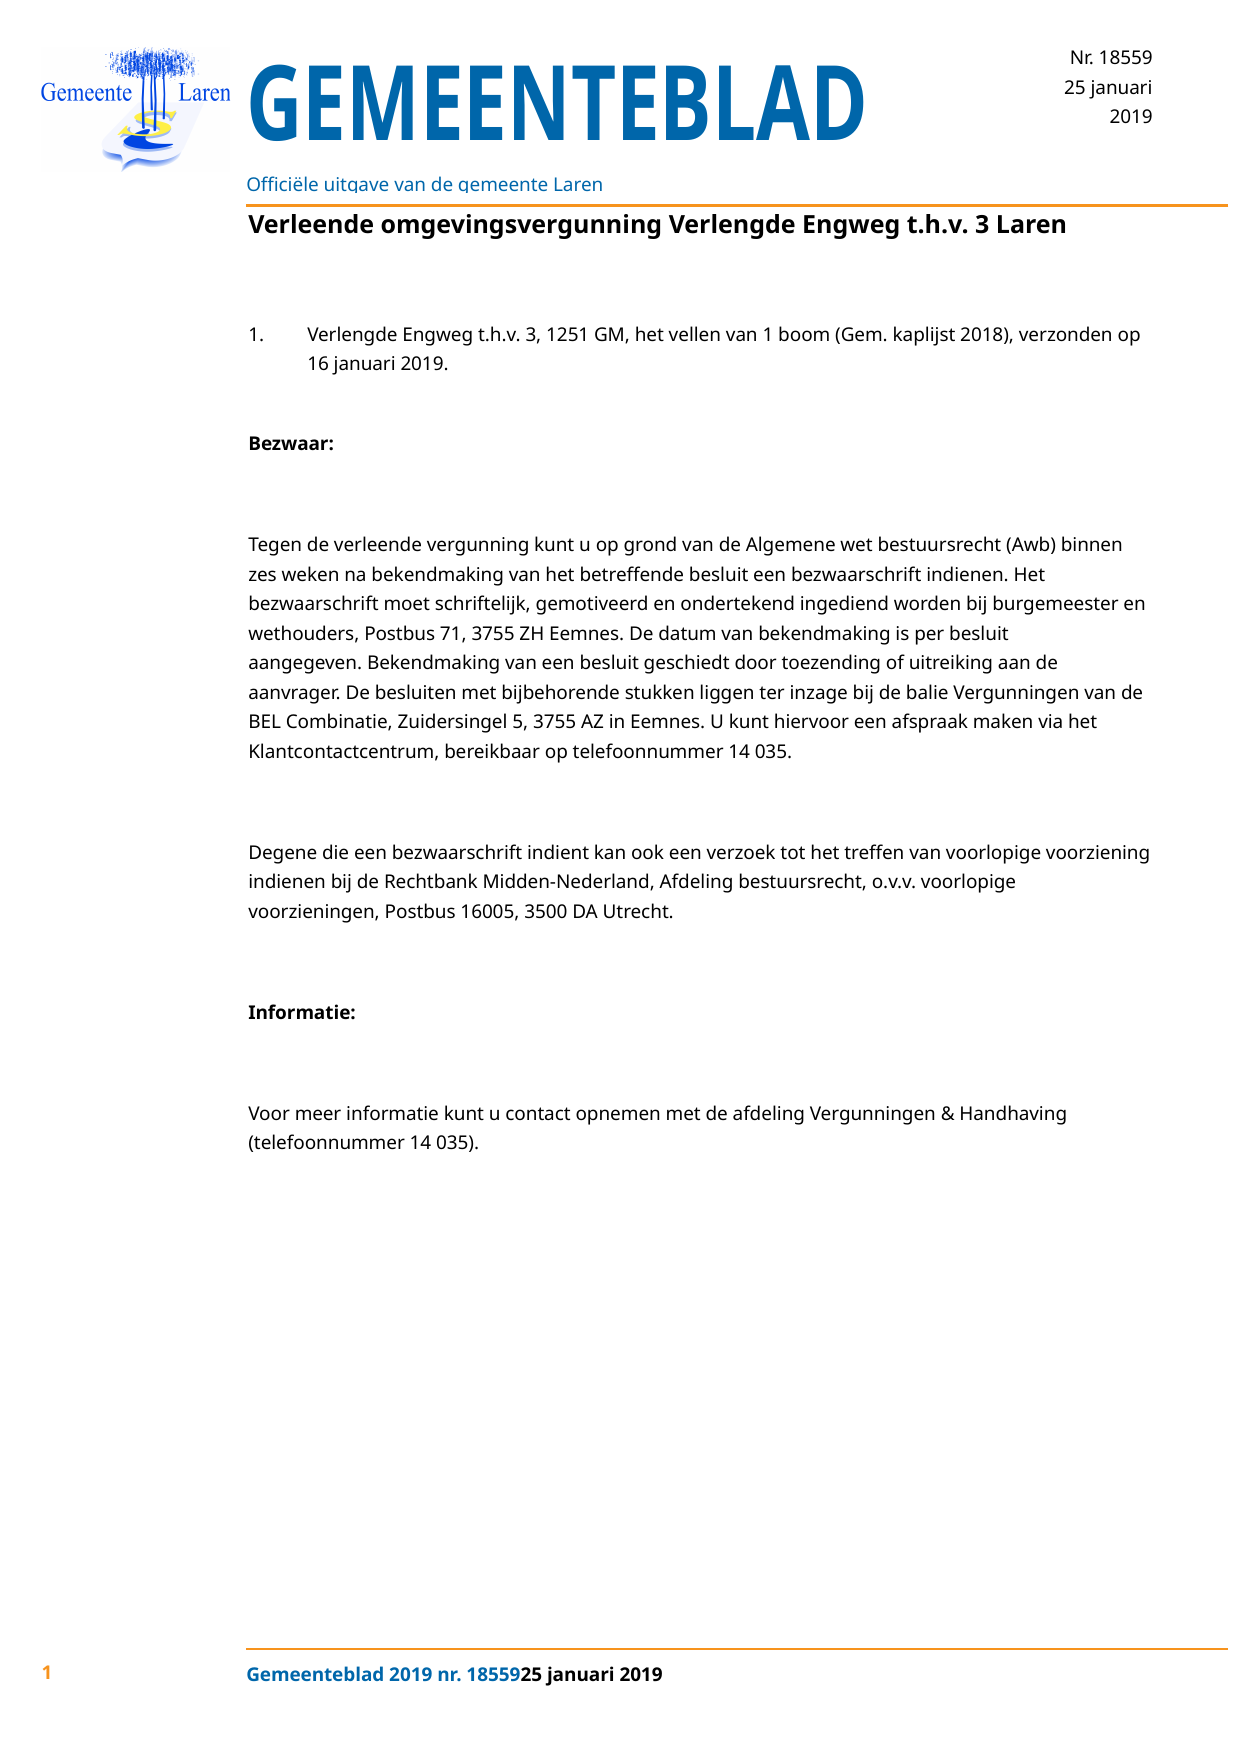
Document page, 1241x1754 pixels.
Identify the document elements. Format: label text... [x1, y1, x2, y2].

text Tegen de verleende vergunning kunt u op grond van de Algemene wet bestuursrecht (Awb) binnen zes weken na bekendmaking van het betreffende besluit een bezwaarschrift indienen. Het bezwaarschrift moet schriftelijk, gemotiveerd en ondertekend ingediend worden bij burgemeester en wethouders, Postbus 71, 3755 ZH Eemnes. De datum van bekendmaking is per besluit aangegeven. Bekendmaking van een besluit geschiedt door toezending of uitreiking aan de aanvrager. De besluiten met bijbehorende stukken liggen ter inzage bij de balie Vergunningen van de BEL Combinatie, Zuidersingel 5, 3755 AZ in Eemnes. U kunt hiervoor een afspraak maken via het Klantcontactcentrum, bereikbaar op telefoonnummer 14 035. [248, 531, 1152, 764]
text Verleende omgevingsvergunning Verlengde Engweg t.h.v. 3 Laren [248, 207, 1152, 241]
list Verlengde Engweg t.h.v. 3, 1251 GM, het vellen van 1 boom (Gem. kaplijst 2018), verzonden op 16 januari 2019. [248, 321, 1152, 376]
text Voor meer informatie kunt u contact opnemen met de afdeling Vergunningen & Handhaving (telefoonnummer 14 035). [248, 1100, 1152, 1155]
text Informatie: [248, 999, 1152, 1025]
picture [41, 47, 231, 172]
text Bezwaar: [248, 430, 1152, 456]
text Degene die een bezwaarschrift indient kan ook een verzoek tot het treffen van voorlopige voorziening indienen bij de Rechtbank Midden-Nederland, Afdeling bestuursrecht, o.v.v. voorlopige voorzieningen, Postbus 16005, 3500 DA Utrecht. [248, 839, 1152, 924]
